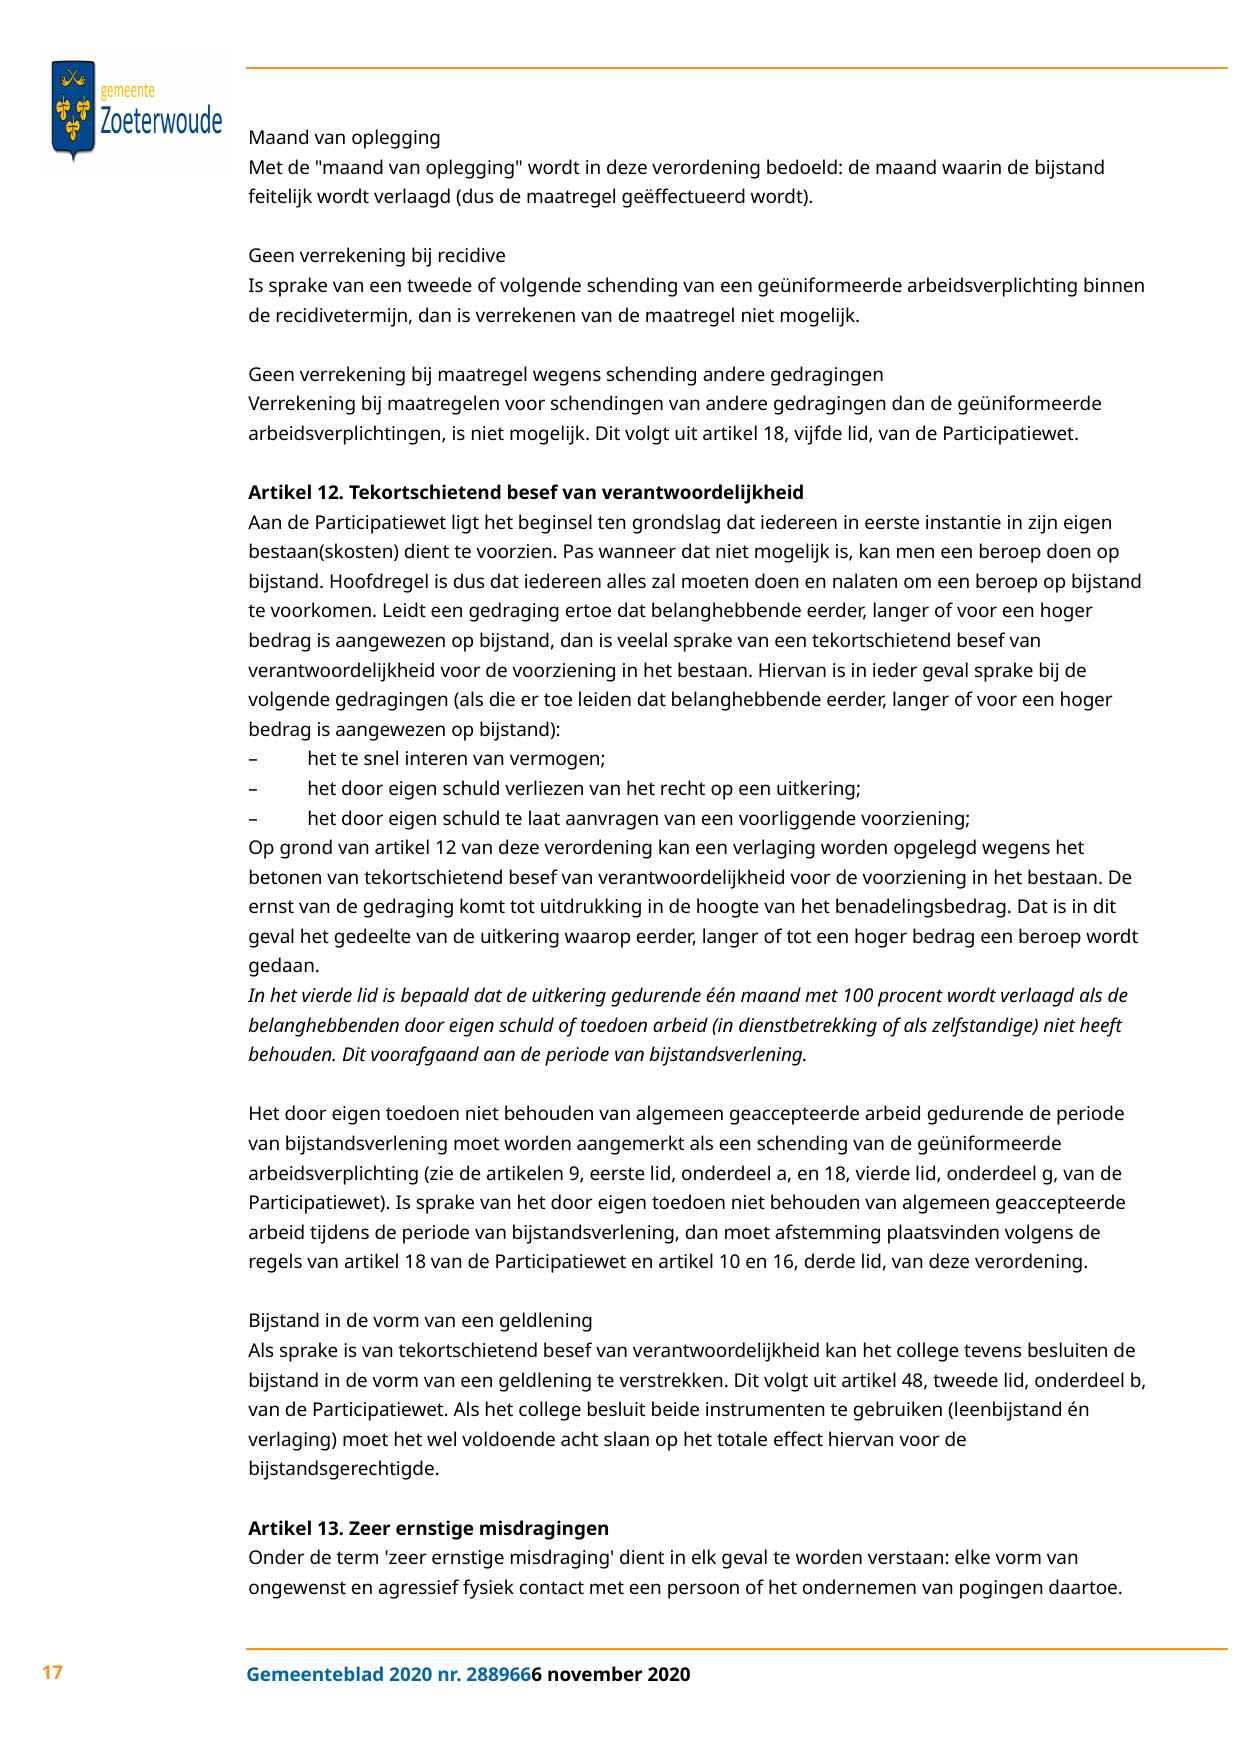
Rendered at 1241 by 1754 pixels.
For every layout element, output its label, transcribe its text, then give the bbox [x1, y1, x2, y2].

text Onder de term 'zeer ernstige misdraging' dient in elk geval te worden verstaan: elke vorm van ongewenst en agressief fysiek contact met een persoon of het ondernemen van pogingen daartoe. [248, 1544, 1152, 1600]
text Het door eigen toedoen niet behouden van algemeen geaccepteerde arbeid gedurende de periode van bijstandsverlening moet worden aangemerkt als een schending van de geüniformeerde arbeidsverplichting (zie de artikelen 9, eerste lid, onderdeel a, en 18, vierde lid, onderdeel g, van de Participatiewet). Is sprake van het door eigen toedoen niet behouden van algemeen geaccepteerde arbeid tijdens de periode van bijstandsverlening, dan moet afstemming plaatsvinden volgens de regels van artikel 18 van de Participatiewet en artikel 10 en 16, derde lid, van deze verordening. [248, 1101, 1152, 1274]
list het door eigen schuld te laat aanvragen van een voorliggende voorziening; [248, 805, 1152, 831]
text Verrekening bij maatregelen voor schendingen van andere gedragingen dan de geüniformeerde arbeidsverplichtingen, is niet mogelijk. Dit volgt uit artikel 18, vijfde lid, van de Participatiewet. [248, 391, 1152, 446]
text Met de "maand van oplegging" wordt in deze verordening bedoeld: de maand waarin de bijstand feitelijk wordt verlaagd (dus de maatregel geëffectueerd wordt). [248, 154, 1152, 209]
picture [41, 47, 231, 172]
text Maand van oplegging [248, 124, 1152, 150]
text Aan de Participatiewet ligt het beginsel ten grondslag dat iedereen in eerste instantie in zijn eigen bestaan(skosten) dient te voorzien. Pas wanneer dat niet mogelijk is, kan men een beroep doen op bijstand. Hoofdregel is dus dat iedereen alles zal moeten doen en nalaten om een beroep op bijstand te voorkomen. Leidt een gedraging ertoe dat belanghebbende eerder, langer of voor een hoger bedrag is aangewezen op bijstand, dan is veelal sprake van een tekortschietend besef van verantwoordelijkheid voor de voorziening in het bestaan. Hiervan is in ieder geval sprake bij de volgende gedragingen (als die er toe leiden dat belanghebbende eerder, langer of voor een hoger bedrag is aangewezen op bijstand): [248, 509, 1152, 742]
list het te snel interen van vermogen; [248, 746, 1152, 771]
text Op grond van artikel 12 van deze verordening kan een verlaging worden opgelegd wegens het betonen van tekortschietend besef van verantwoordelijkheid voor de voorziening in het bestaan. De ernst van de gedraging komt tot uitdrukking in de hoogte van het benadelingsbedrag. Dat is in dit geval het gedeelte van de uitkering waarop eerder, langer of tot een hoger bedrag een beroep wordt gedaan. [248, 834, 1152, 978]
text Geen verrekening bij recidive [248, 243, 1152, 268]
text Als sprake is van tekortschietend besef van verantwoordelijkheid kan het college tevens besluiten de bijstand in de vorm van een geldlening te verstrekken. Dit volgt uit artikel 48, tweede lid, onderdeel b, van de Participatiewet. Als het college besluit beide instrumenten te gebruiken (leenbijstand én verlaging) moet het wel voldoende acht slaan op het totale effect hiervan voor de bijstandsgerechtigde. [248, 1337, 1152, 1481]
text Artikel 12. Tekortschietend besef van verantwoordelijkheid [248, 479, 1152, 505]
list het door eigen schuld verliezen van het recht op een uitkering; [248, 775, 1152, 801]
text Bijstand in de vorm van een geldlening [248, 1308, 1152, 1333]
text In het vierde lid is bepaald dat de uitkering gedurende één maand met 100 procent wordt verlaagd als de belanghebbenden door eigen schuld of toedoen arbeid (in dienstbetrekking of als zelfstandige) niet heeft behouden. Dit voorafgaand aan de periode van bijstandsverlening. [248, 982, 1152, 1067]
text Is sprake van een tweede of volgende schending van een geüniformeerde arbeidsverplichting binnen de recidivetermijn, dan is verrekenen van de maatregel niet mogelijk. [248, 272, 1152, 328]
text Artikel 13. Zeer ernstige misdragingen [248, 1515, 1152, 1541]
text Geen verrekening bij maatregel wegens schending andere gedragingen [248, 361, 1152, 387]
